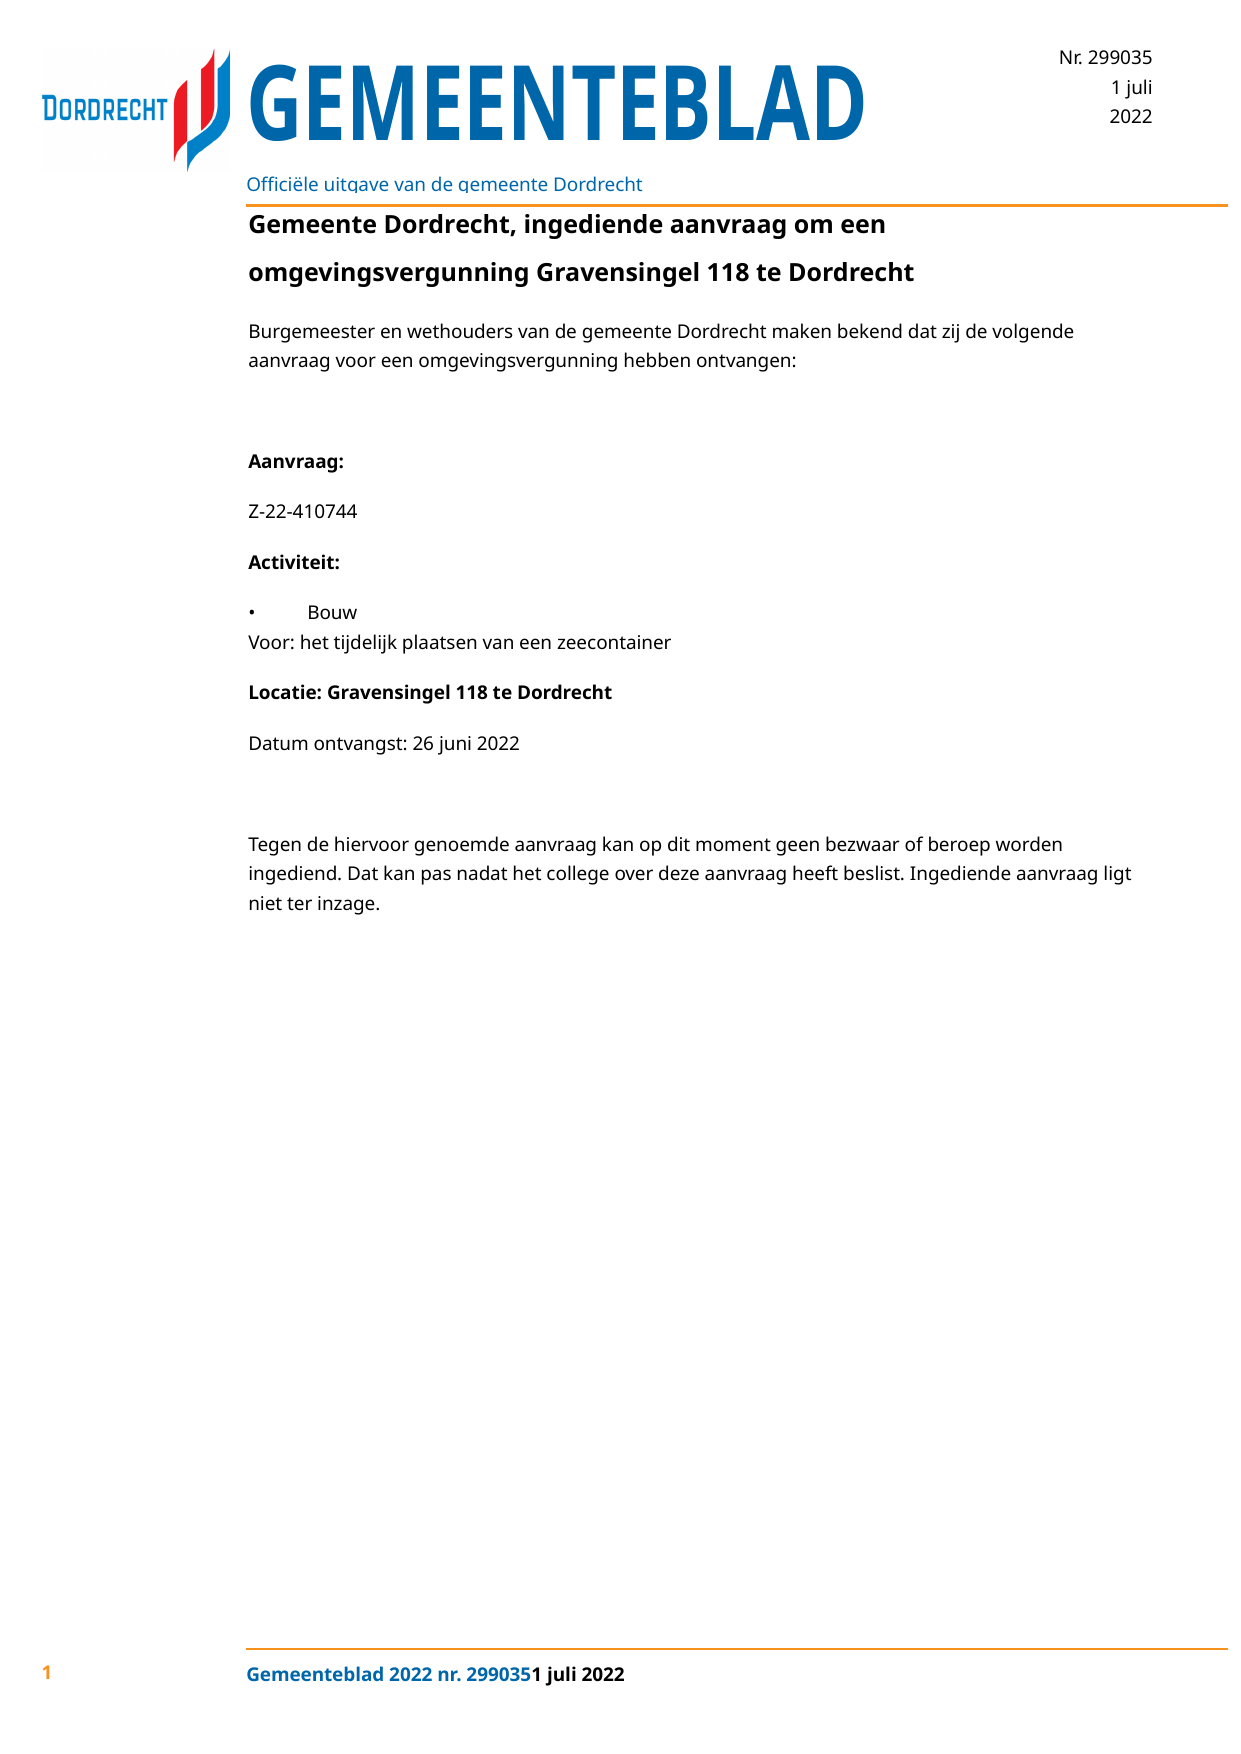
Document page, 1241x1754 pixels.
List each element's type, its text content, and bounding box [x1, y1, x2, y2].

text Z-22-410744 [248, 499, 1152, 524]
picture [41, 47, 231, 172]
text Locatie: Gravensingel 118 te Dordrecht [248, 679, 1152, 705]
list Bouw [248, 599, 1152, 625]
text Activiteit: [248, 549, 1152, 575]
text Datum ontvangst: 26 juni 2022 [248, 730, 1152, 756]
text Burgemeester en wethouders van de gemeente Dordrecht maken bekend dat zij de volgende aanvraag voor een omgevingsvergunning hebben ontvangen: [248, 318, 1152, 373]
text Gemeente Dordrecht, ingediende aanvraag om een omgevingsvergunning Gravensingel 118 te Dordrecht [248, 207, 1152, 288]
text Aanvraag: [248, 448, 1152, 474]
text Voor: het tijdelijk plaatsen van een zeecontainer [248, 629, 1152, 655]
text Tegen de hiervoor genoemde aanvraag kan op dit moment geen bezwaar of beroep worden ingediend. Dat kan pas nadat het college over deze aanvraag heeft beslist. Ingediende aanvraag ligt niet ter inzage. [248, 831, 1152, 916]
